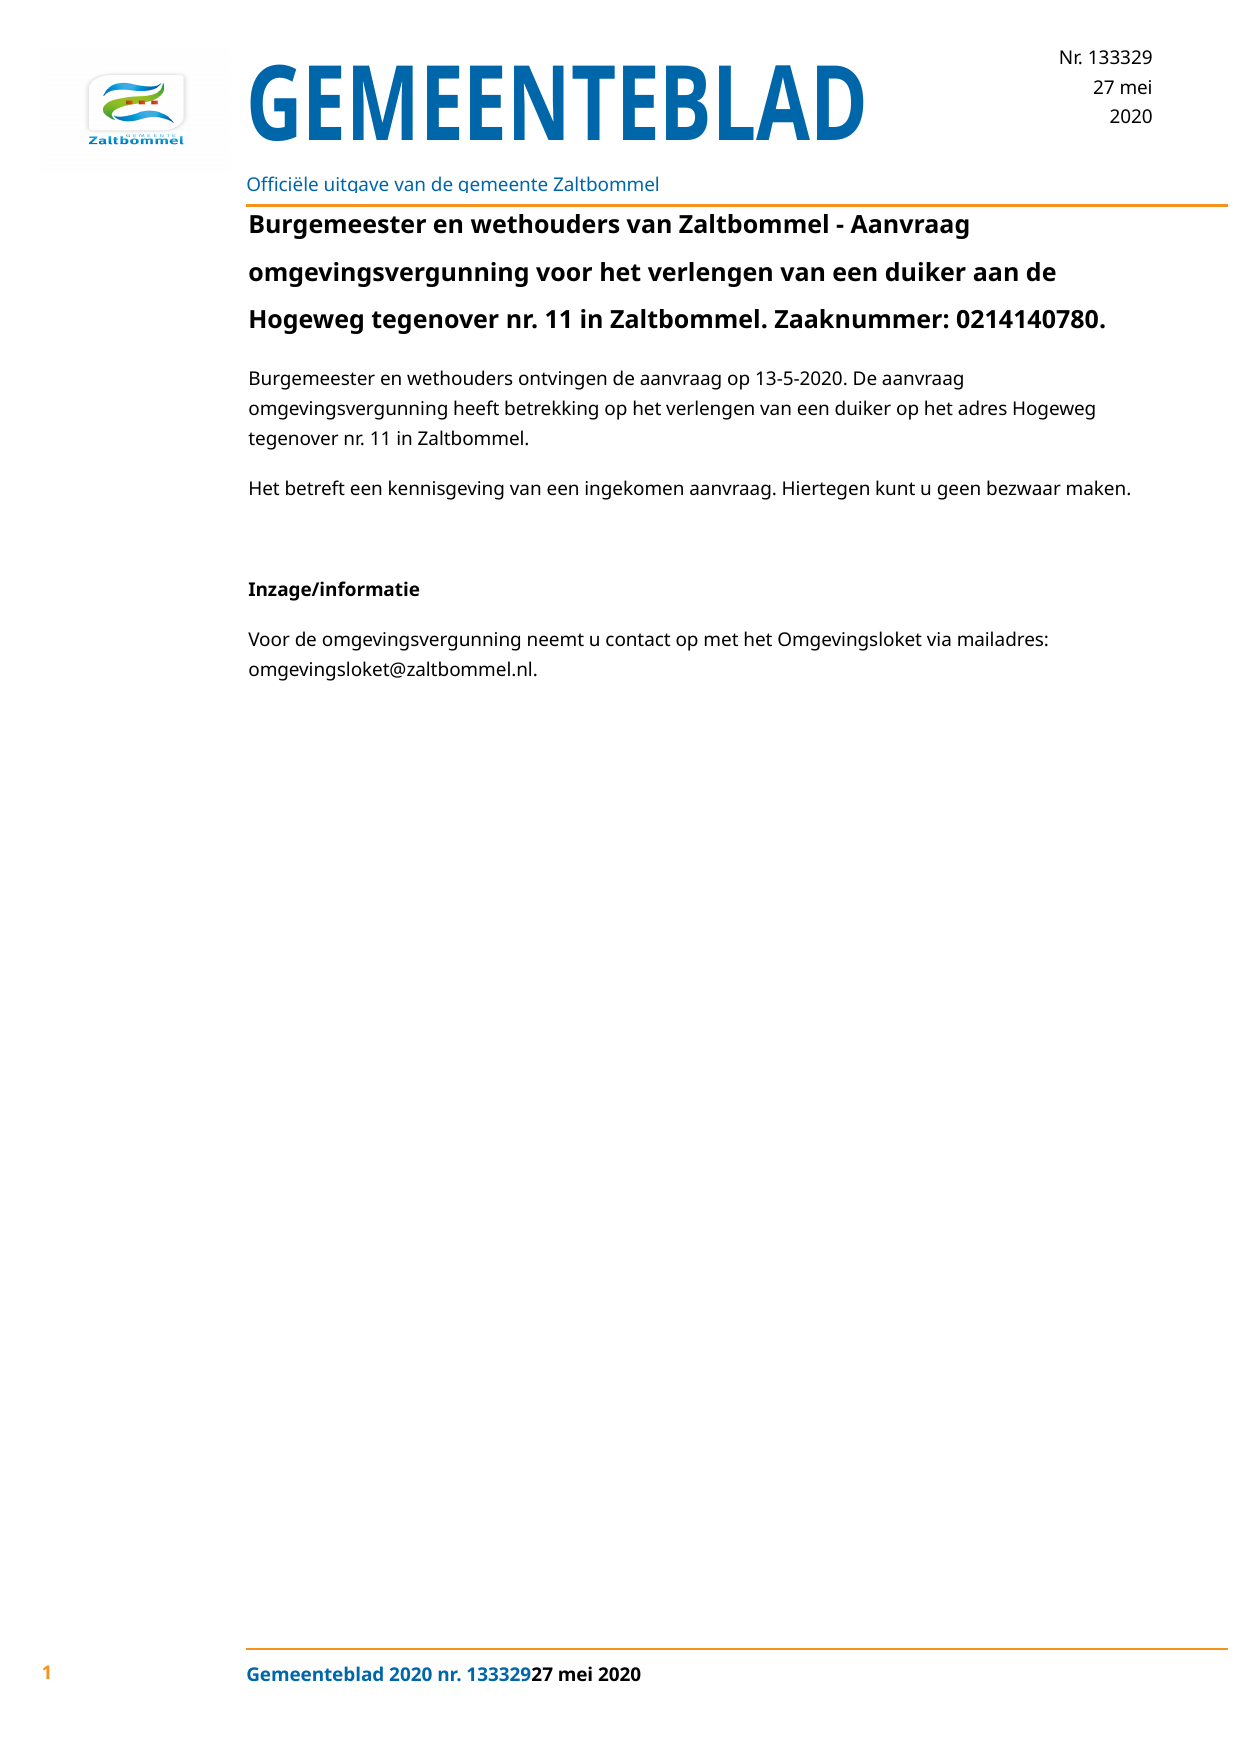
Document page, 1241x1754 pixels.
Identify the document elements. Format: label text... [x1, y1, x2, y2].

text Voor de omgevingsvergunning neemt u contact op met het Omgevingsloket via mailadres: omgevingsloket@zaltbommel.nl. [248, 626, 1152, 682]
text Burgemeester en wethouders van Zaltbommel - Aanvraag omgevingsvergunning voor het verlengen van een duiker aan de Hogeweg tegenover nr. 11 in Zaltbommel. Zaaknummer: 0214140780. [248, 207, 1152, 336]
text Het betreft een kennisgeving van een ingekomen aanvraag. Hiertegen kunt u geen bezwaar maken. [248, 475, 1152, 501]
text Inzage/informatie [248, 576, 1152, 602]
picture [41, 47, 231, 172]
text Burgemeester en wethouders ontvingen de aanvraag op 13-5-2020. De aanvraag omgevingsvergunning heeft betrekking op het verlengen van een duiker op het adres Hogeweg tegenover nr. 11 in Zaltbommel. [248, 366, 1152, 450]
